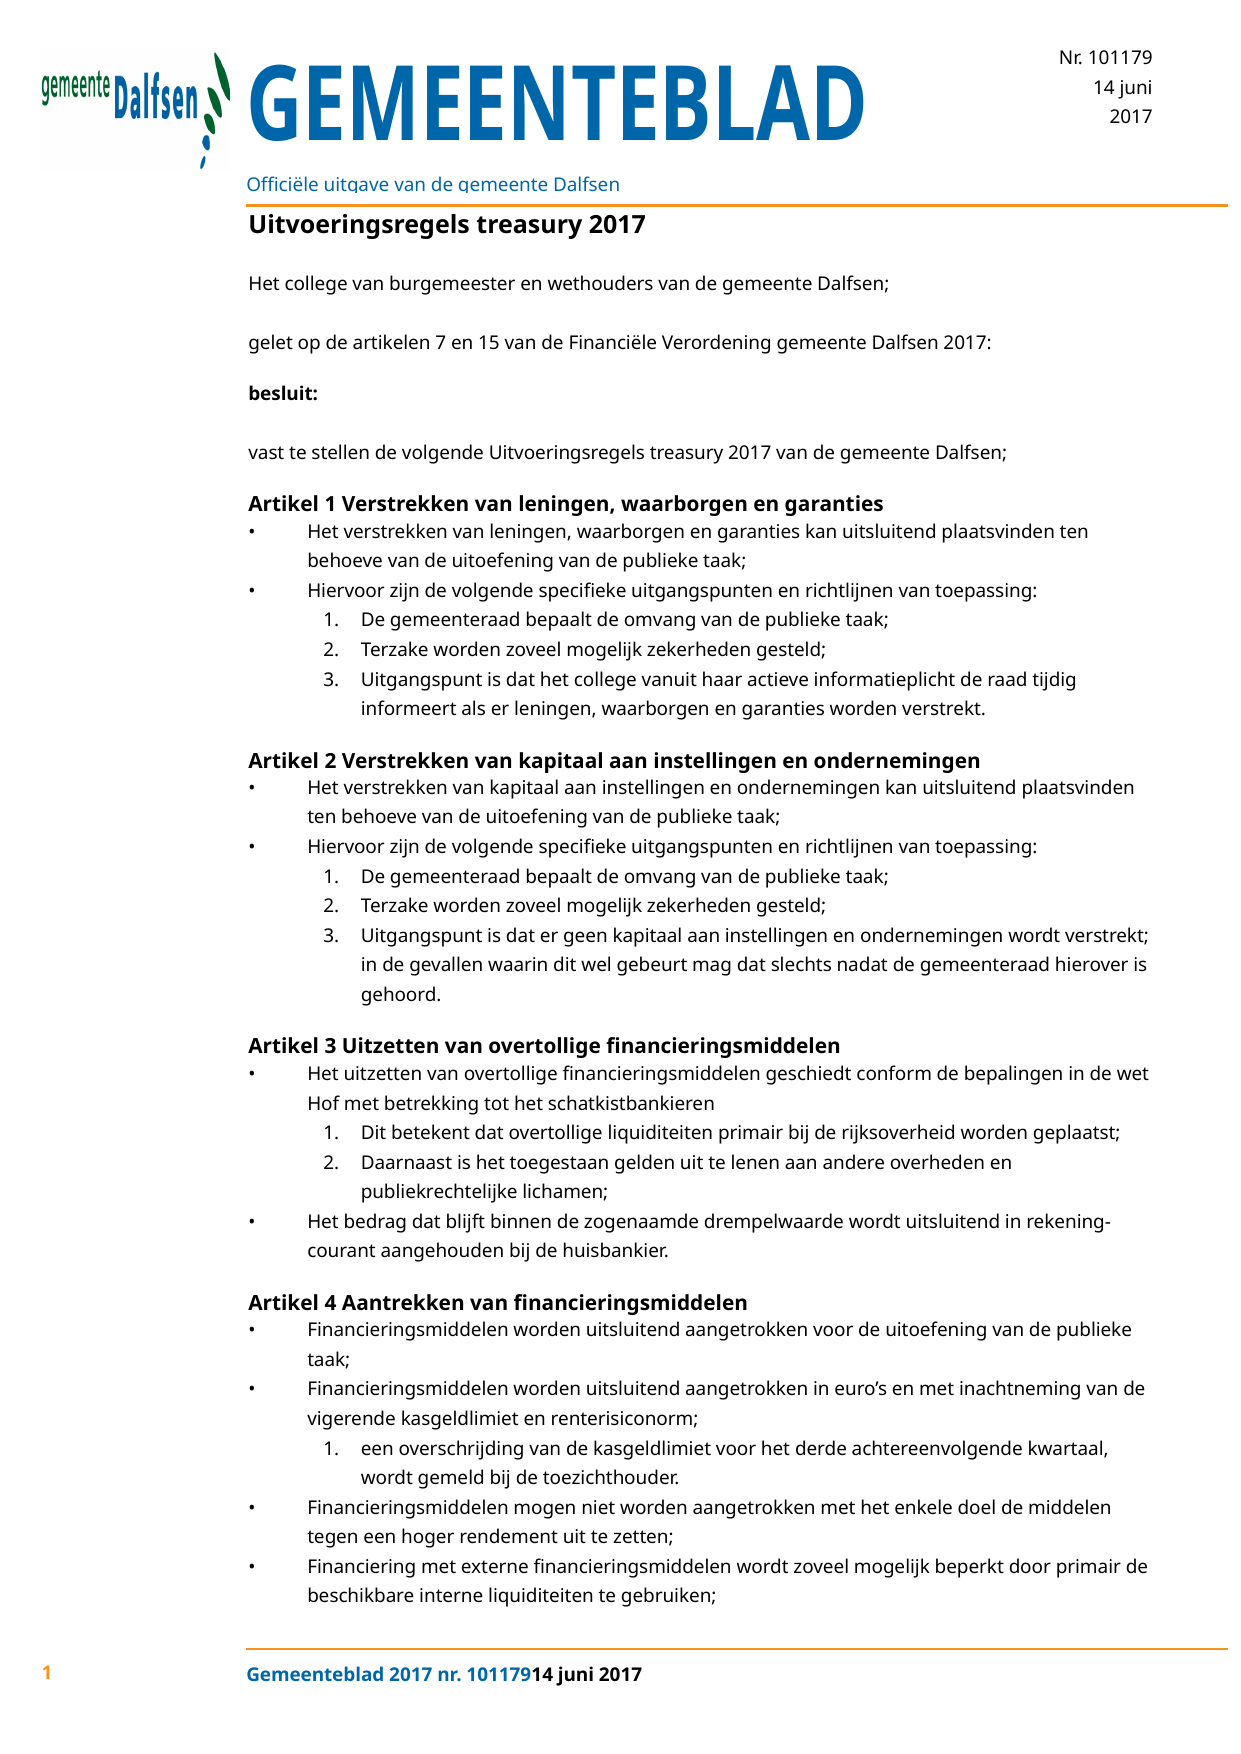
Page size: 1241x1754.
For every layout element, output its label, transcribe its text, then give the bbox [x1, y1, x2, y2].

text vast te stellen de volgende Uitvoeringsregels treasury 2017 van de gemeente Dalfsen; [248, 439, 1152, 465]
list Financieringsmiddelen mogen niet worden aangetrokken met het enkele doel de middelen tegen een hoger rendement uit te zetten; [248, 1494, 1152, 1549]
list Het verstrekken van kapitaal aan instellingen en ondernemingen kan uitsluitend plaatsvinden ten behoeve van de uitoefening van de publieke taak; [248, 774, 1152, 829]
text Artikel 3 Uitzetten van overtollige financieringsmiddelen [248, 1032, 1152, 1060]
text Artikel 2 Verstrekken van kapitaal aan instellingen en ondernemingen [248, 746, 1152, 774]
list Financieringsmiddelen worden uitsluitend aangetrokken in euro’s en met inachtneming van de vigerende kasgeldlimiet en renterisiconorm; [248, 1376, 1152, 1431]
list Dit betekent dat overtollige liquiditeiten primair bij de rijksoverheid worden geplaatst; [323, 1119, 1152, 1145]
list Terzake worden zoveel mogelijk zekerheden gesteld; [323, 636, 1152, 662]
text gelet op de artikelen 7 en 15 van de Financiële Verordening gemeente Dalfsen 2017: [248, 329, 1152, 355]
text Het college van burgemeester en wethouders van de gemeente Dalfsen; [248, 270, 1152, 296]
list Hiervoor zijn de volgende specifieke uitgangspunten en richtlijnen van toepassing: [248, 833, 1152, 859]
list een overschrijding van de kasgeldlimiet voor het derde achtereenvolgende kwartaal, wordt gemeld bij de toezichthouder. [323, 1435, 1152, 1490]
list Hiervoor zijn de volgende specifieke uitgangspunten en richtlijnen van toepassing: [248, 577, 1152, 603]
list Het verstrekken van leningen, waarborgen en garanties kan uitsluitend plaatsvinden ten behoeve van de uitoefening van de publieke taak; [248, 518, 1152, 573]
text Uitvoeringsregels treasury 2017 [248, 207, 1152, 241]
list Terzake worden zoveel mogelijk zekerheden gesteld; [323, 892, 1152, 918]
list Het uitzetten van overtollige financieringsmiddelen geschiedt conform de bepalingen in de wet Hof met betrekking tot het schatkistbankieren [248, 1060, 1152, 1115]
text besluit: [248, 380, 1152, 406]
list Financiering met externe financieringsmiddelen wordt zoveel mogelijk beperkt door primair de beschikbare interne liquiditeiten te gebruiken; [248, 1553, 1152, 1608]
list De gemeenteraad bepaalt de omvang van de publieke taak; [323, 607, 1152, 632]
picture [41, 47, 231, 172]
list Financieringsmiddelen worden uitsluitend aangetrokken voor de uitoefening van de publieke taak; [248, 1316, 1152, 1372]
list Uitgangspunt is dat er geen kapitaal aan instellingen en ondernemingen wordt verstrekt; in de gevallen waarin dit wel gebeurt mag dat slechts nadat de gemeenteraad hierover is gehoord. [323, 922, 1152, 1007]
list De gemeenteraad bepaalt de omvang van de publieke taak; [323, 863, 1152, 889]
list Het bedrag dat blijft binnen de zogenaamde drempelwaarde wordt uitsluitend in rekening-courant aangehouden bij de huisbankier. [248, 1208, 1152, 1263]
text Artikel 4 Aantrekken van financieringsmiddelen [248, 1288, 1152, 1316]
list Uitgangspunt is dat het college vanuit haar actieve informatieplicht de raad tijdig informeert als er leningen, waarborgen en garanties worden verstrekt. [323, 666, 1152, 721]
list Daarnaast is het toegestaan gelden uit te lenen aan andere overheden en publiekrechtelijke lichamen; [323, 1149, 1152, 1204]
text Artikel 1 Verstrekken van leningen, waarborgen en garanties [248, 489, 1152, 518]
